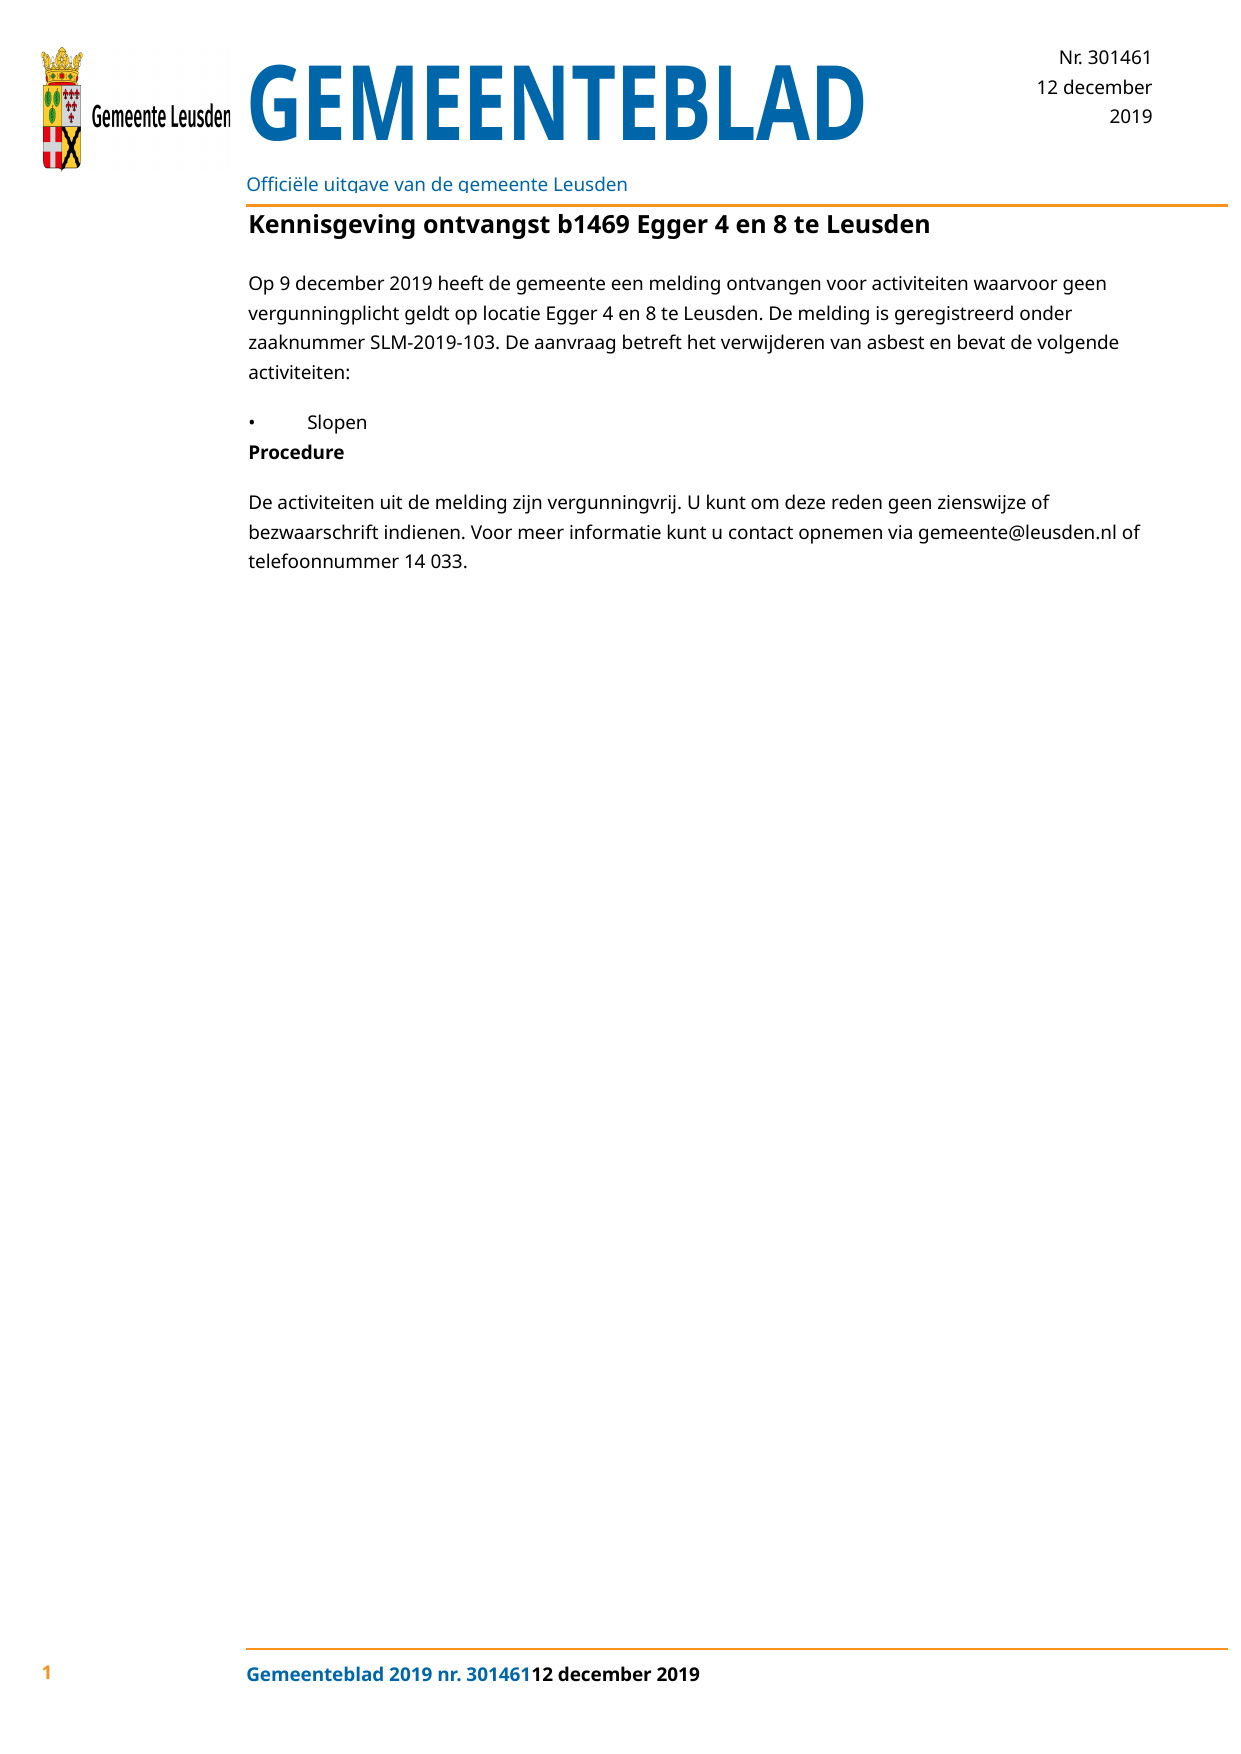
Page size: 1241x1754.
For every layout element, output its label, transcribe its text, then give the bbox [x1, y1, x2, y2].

text Op 9 december 2019 heeft de gemeente een melding ontvangen voor activiteiten waarvoor geen vergunningplicht geldt op locatie Egger 4 en 8 te Leusden. De melding is geregistreerd onder zaaknummer SLM-2019-103. De aanvraag betreft het verwijderen van asbest en bevat de volgende activiteiten: [248, 270, 1152, 385]
text Procedure [248, 439, 1152, 465]
text Kennisgeving ontvangst b1469 Egger 4 en 8 te Leusden [248, 207, 1152, 241]
list Slopen [248, 409, 1152, 435]
text De activiteiten uit de melding zijn vergunningvrij. U kunt om deze reden geen zienswijze of bezwaarschrift indienen. Voor meer informatie kunt u contact opnemen via gemeente@leusden.nl of telefoonnummer 14 033. [248, 489, 1152, 574]
picture [41, 47, 231, 172]
